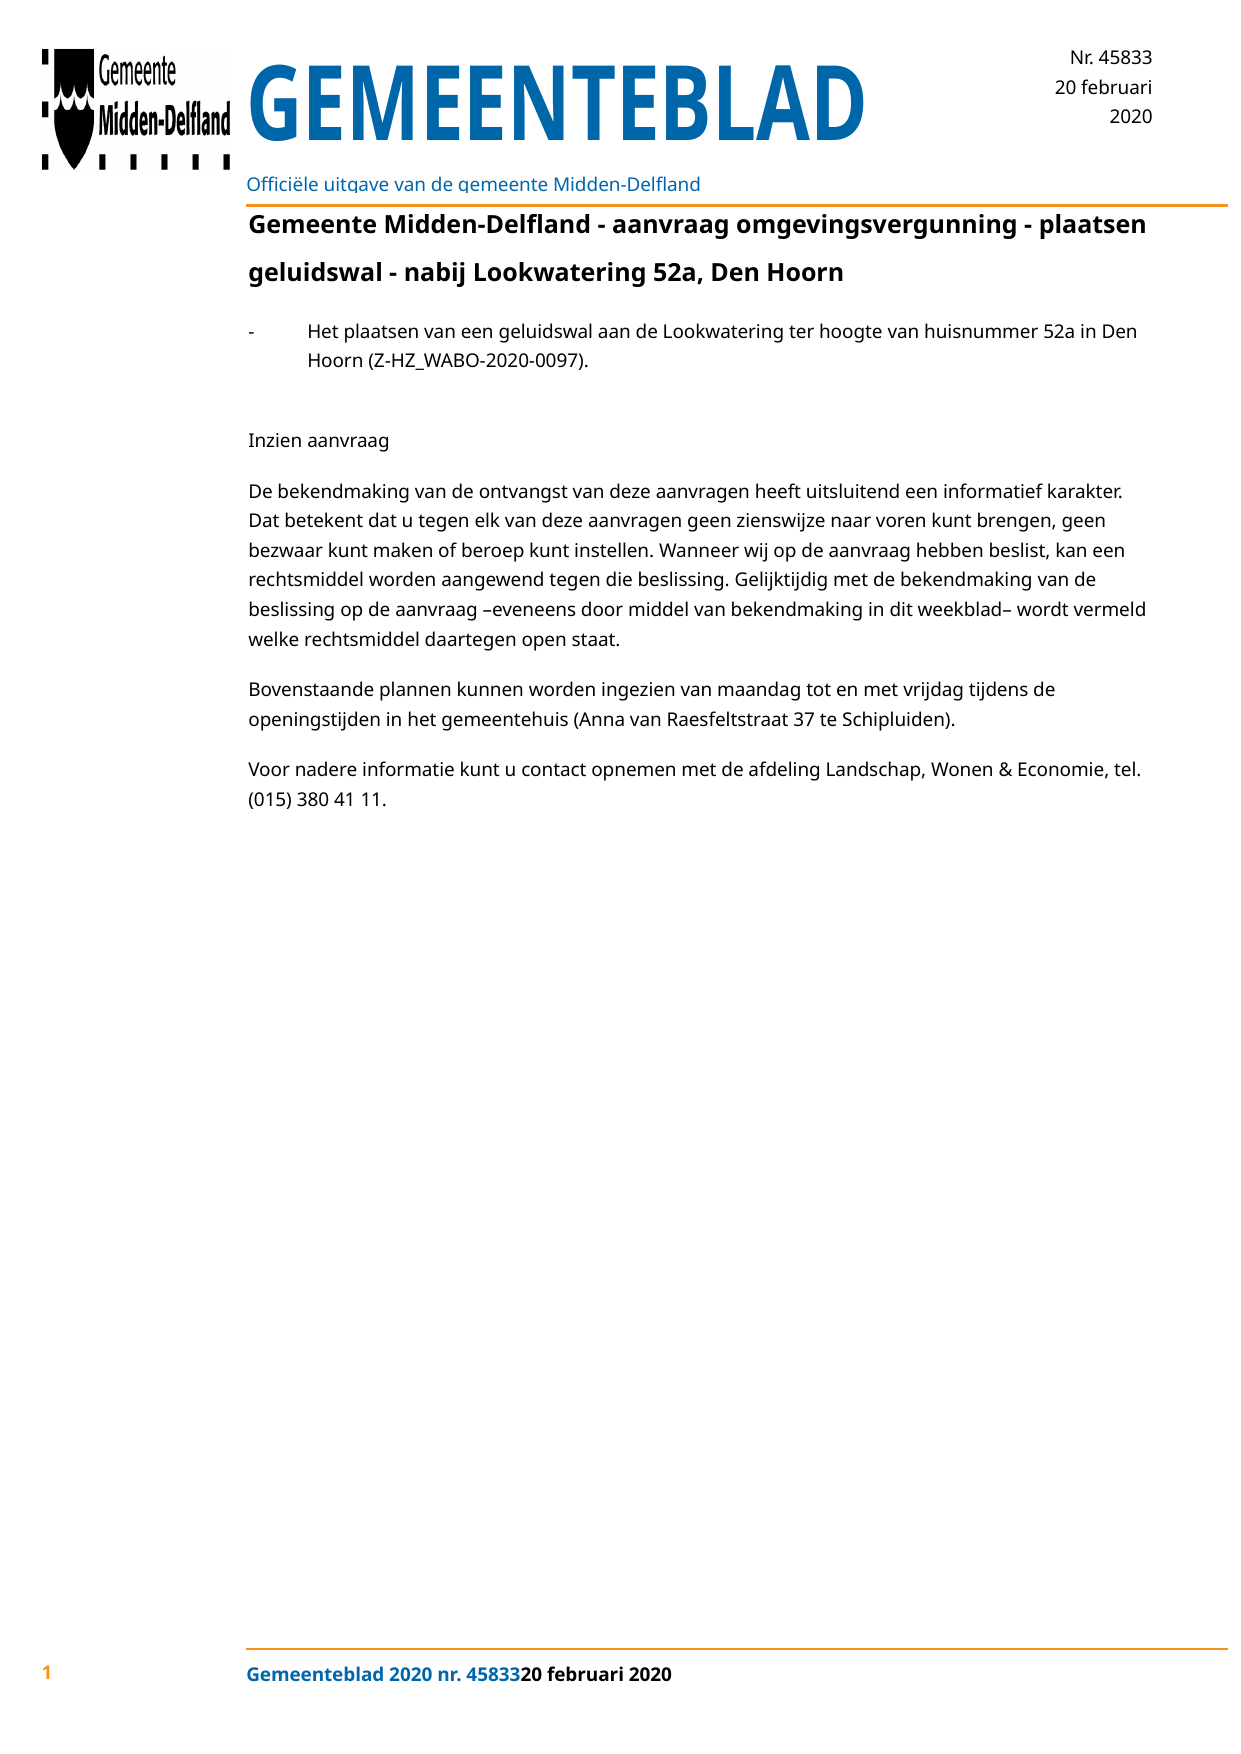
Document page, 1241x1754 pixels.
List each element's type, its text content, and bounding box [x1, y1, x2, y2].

text Bovenstaande plannen kunnen worden ingezien van maandag tot en met vrijdag tijdens de openingstijden in het gemeentehuis (Anna van Raesfeltstraat 37 te Schipluiden). [248, 676, 1152, 732]
text Voor nadere informatie kunt u contact opnemen met de afdeling Landschap, Wonen & Economie, tel. (015) 380 41 11. [248, 756, 1152, 812]
list Het plaatsen van een geluidswal aan de Lookwatering ter hoogte van huisnummer 52a in Den Hoorn (Z-HZ_WABO-2020-0097). [248, 318, 1152, 373]
text Gemeente Midden-Delfland - aanvraag omgevingsvergunning - plaatsen geluidswal - nabij Lookwatering 52a, Den Hoorn [248, 207, 1152, 288]
text Inzien aanvraag [248, 427, 1152, 453]
picture [41, 47, 231, 172]
text De bekendmaking van de ontvangst van deze aanvragen heeft uitsluitend een informatief karakter. Dat betekent dat u tegen elk van deze aanvragen geen zienswijze naar voren kunt brengen, geen bezwaar kunt maken of beroep kunt instellen. Wanneer wij op de aanvraag hebben beslist, kan een rechtsmiddel worden aangewend tegen die beslissing. Gelijktijdig met de bekendmaking van de beslissing op de aanvraag –eveneens door middel van bekendmaking in dit weekblad– wordt vermeld welke rechtsmiddel daartegen open staat. [248, 478, 1152, 652]
